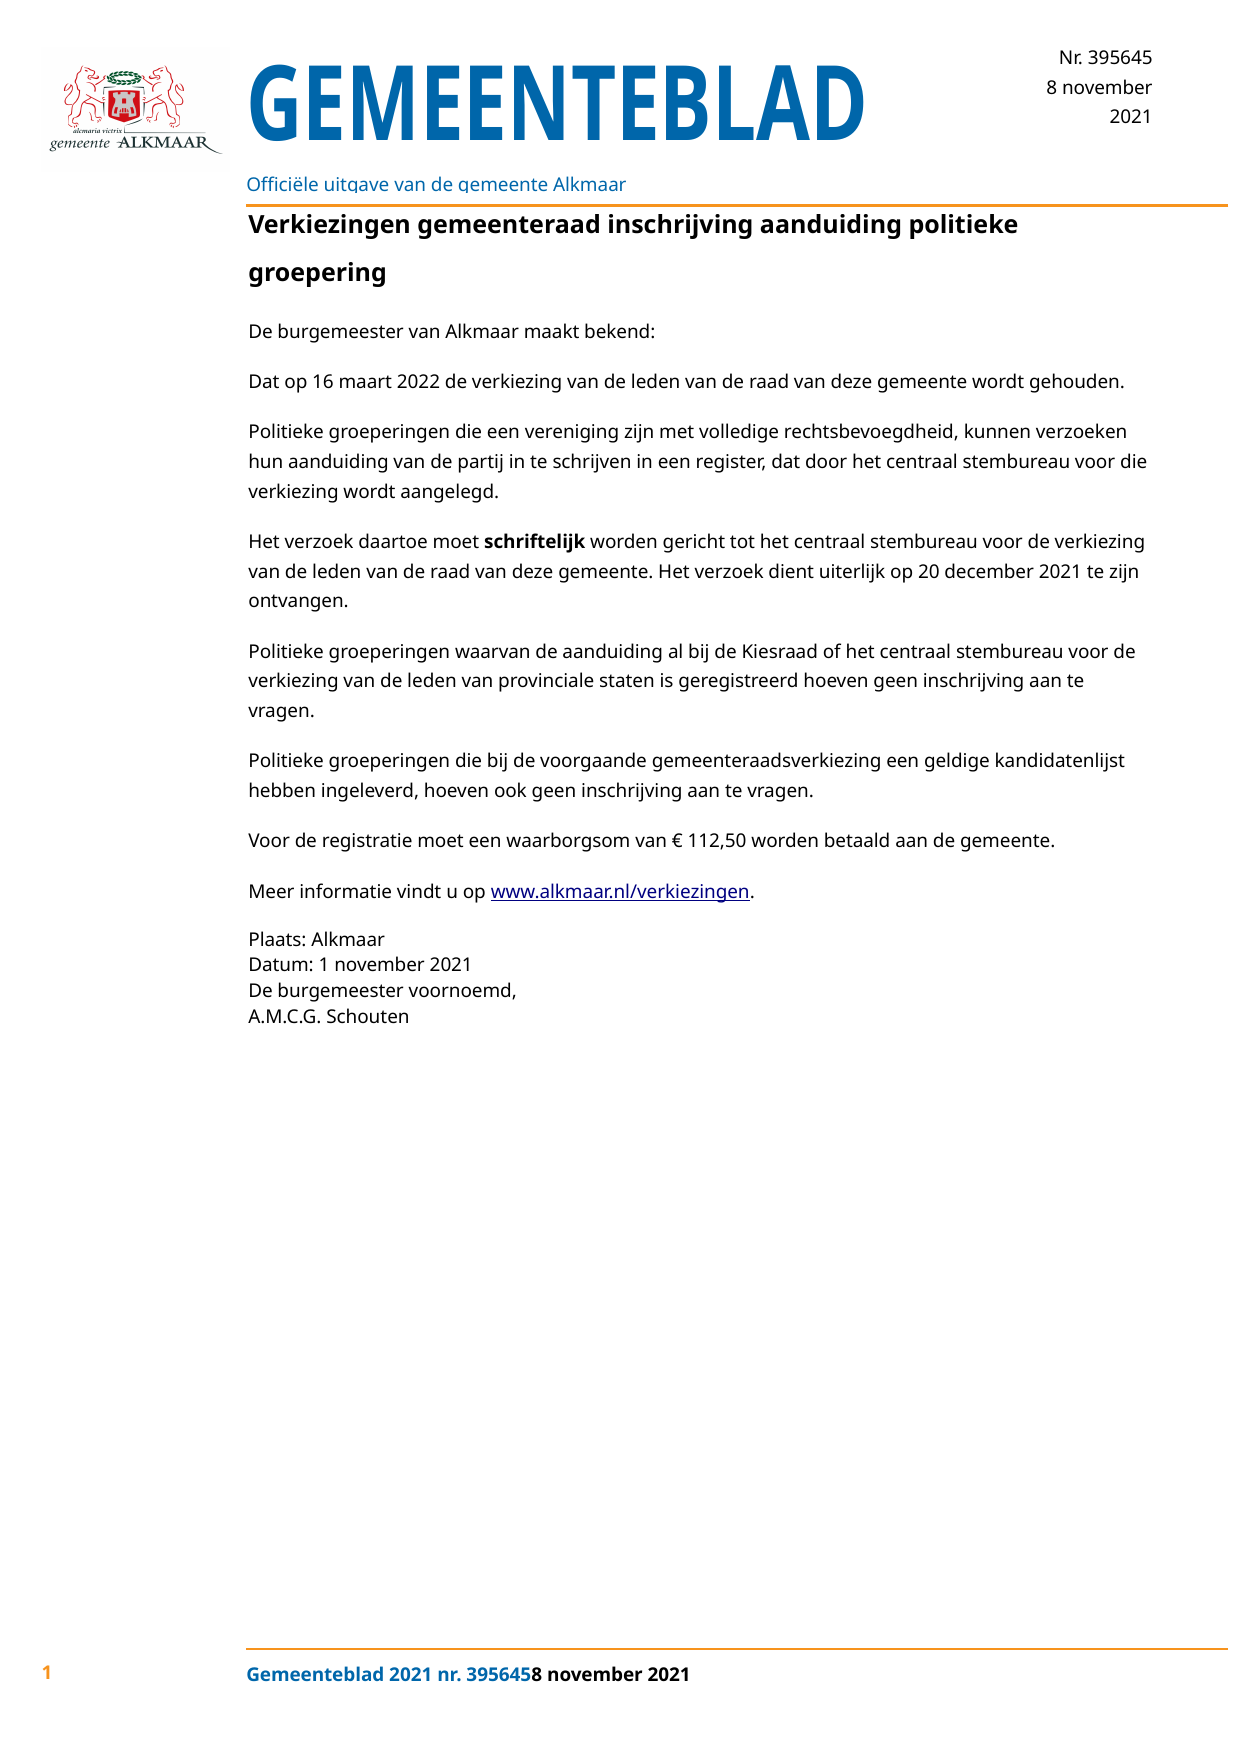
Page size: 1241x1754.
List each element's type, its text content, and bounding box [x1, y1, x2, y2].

text Verkiezingen gemeenteraad inschrijving aanduiding politieke groepering [248, 207, 1152, 288]
text A.M.C.G. Schouten [248, 1003, 1152, 1029]
text De burgemeester van Alkmaar maakt bekend: [248, 318, 1152, 344]
text Dat op 16 maart 2022 de verkiezing van de leden van de raad van deze gemeente wordt gehouden. [248, 368, 1152, 394]
text De burgemeester voornoemd, [248, 977, 1152, 1003]
text Politieke groeperingen waarvan de aanduiding al bij de Kiesraad of het centraal stembureau voor de verkiezing van de leden van provinciale staten is geregistreerd hoeven geen inschrijving aan te vragen. [248, 638, 1152, 723]
picture [41, 47, 231, 172]
text Meer informatie vindt u op www.alkmaar.nl/verkiezingen. [248, 878, 1152, 904]
text Politieke groeperingen die een vereniging zijn met volledige rechtsbevoegdheid, kunnen verzoeken hun aanduiding van de partij in te schrijven in een register, dat door het centraal stembureau voor die verkiezing wordt aangelegd. [248, 419, 1152, 504]
text Plaats: Alkmaar [248, 926, 1152, 951]
text Politieke groeperingen die bij de voorgaande gemeenteraadsverkiezing een geldige kandidatenlijst hebben ingeleverd, hoeven ook geen inschrijving aan te vragen. [248, 747, 1152, 803]
text Voor de registratie moet een waarborgsom van € 112,50 worden betaald aan de gemeente. [248, 827, 1152, 853]
text Datum: 1 november 2021 [248, 951, 1152, 977]
text Het verzoek daartoe moet schriftelijk worden gericht tot het centraal stembureau voor de verkiezing van de leden van de raad van deze gemeente. Het verzoek dient uiterlijk op 20 december 2021 te zijn ontvangen. [248, 528, 1152, 613]
